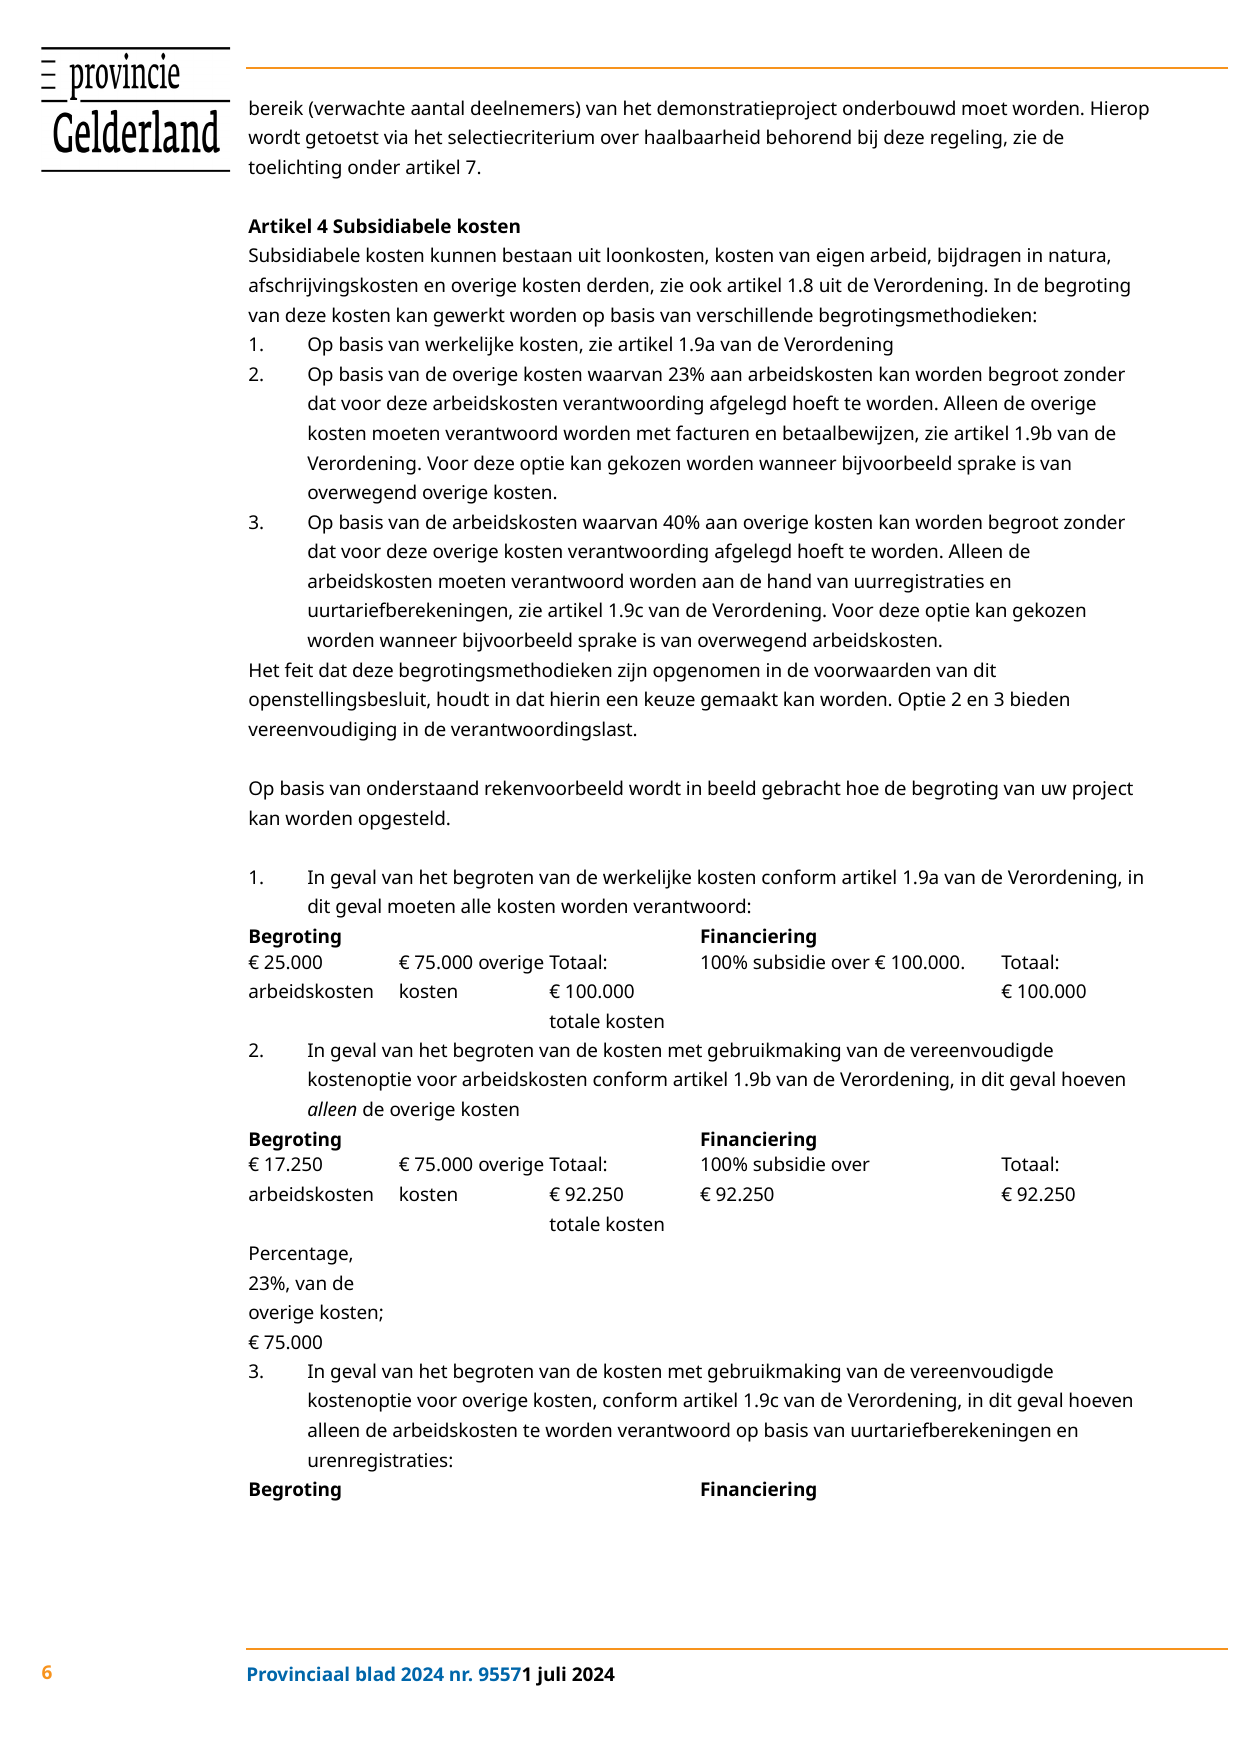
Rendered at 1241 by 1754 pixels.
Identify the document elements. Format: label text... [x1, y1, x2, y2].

list In geval van het begroten van de kosten met gebruikmaking van de vereenvoudigde kostenoptie voor overige kosten, conform artikel 1.9c van de Verordening, in dit geval hoeven alleen de arbeidskosten te worden verantwoord op basis van uurtariefberekeningen en urenregistraties: [248, 1358, 1152, 1473]
table_header Begroting [248, 1477, 398, 1502]
table_cell 100% subsidie over € 92.250 [700, 1152, 1001, 1355]
table_cell Totaal: € 100.000 [1001, 949, 1152, 1034]
table_header Financiering [700, 923, 1001, 949]
table_header [1001, 1126, 1152, 1152]
table_header [399, 923, 549, 949]
table_cell € 75.000 overige kosten [399, 949, 549, 1034]
table_cell Totaal: € 92.250 [1001, 1152, 1152, 1355]
table_header [1001, 923, 1152, 949]
table_header [399, 1126, 549, 1152]
table_cell € 25.000 arbeidskosten [248, 949, 398, 1034]
picture [41, 47, 231, 172]
table_header Begroting [248, 1126, 398, 1152]
text Op basis van onderstaand rekenvoorbeeld wordt in beeld gebracht hoe de begroting van uw project kan worden opgesteld. [248, 775, 1152, 831]
table_header [399, 1477, 549, 1502]
table_header [549, 923, 700, 949]
list In geval van het begroten van de kosten met gebruikmaking van de vereenvoudigde kostenoptie voor arbeidskosten conform artikel 1.9b van de Verordening, in dit geval hoeven alleen de overige kosten [248, 1037, 1152, 1122]
list In geval van het begroten van de werkelijke kosten conform artikel 1.9a van de Verordening, in dit geval moeten alle kosten worden verantwoord: [248, 864, 1152, 919]
table_header Financiering [700, 1477, 1001, 1502]
text bereik (verwachte aantal deelnemers) van het demonstratieproject onderbouwd moet worden. Hierop wordt getoetst via het selectiecriterium over haalbaarheid behorend bij deze regeling, zie de toelichting onder artikel 7. [248, 95, 1152, 180]
table_cell Totaal: € 100.000 totale kosten [549, 949, 700, 1034]
table_cell € 75.000 overige kosten [399, 1152, 549, 1355]
text Artikel 4 Subsidiabele kosten [248, 213, 1152, 239]
list Op basis van de arbeidskosten waarvan 40% aan overige kosten kan worden begroot zonder dat voor deze overige kosten verantwoording afgelegd hoeft te worden. Alleen de arbeidskosten moeten verantwoord worden aan de hand van uurregistraties en uurtariefberekeningen, zie artikel 1.9c van de Verordening. Voor deze optie kan gekozen worden wanneer bijvoorbeeld sprake is van overwegend arbeidskosten. [248, 509, 1152, 653]
list Op basis van werkelijke kosten, zie artikel 1.9a van de Verordening [248, 331, 1152, 357]
list Op basis van de overige kosten waarvan 23% aan arbeidskosten kan worden begroot zonder dat voor deze arbeidskosten verantwoording afgelegd hoeft te worden. Alleen de overige kosten moeten verantwoord worden met facturen en betaalbewijzen, zie artikel 1.9b van de Verordening. Voor deze optie kan gekozen worden wanneer bijvoorbeeld sprake is van overwegend overige kosten. [248, 361, 1152, 505]
table_cell Totaal: € 92.250 totale kosten [549, 1152, 700, 1355]
table_header Financiering [700, 1126, 1001, 1152]
text Het feit dat deze begrotingsmethodieken zijn opgenomen in de voorwaarden van dit openstellingsbesluit, houdt in dat hierin een keuze gemaakt kan worden. Optie 2 en 3 bieden vereenvoudiging in de verantwoordingslast. [248, 657, 1152, 742]
table_cell 100% subsidie over € 100.000. [700, 949, 1001, 1034]
table_header Begroting [248, 923, 398, 949]
table_cell € 17.250 arbeidskosten Percentage, 23%, van de overige kosten; € 75.000 [248, 1152, 398, 1355]
table_header [549, 1477, 700, 1502]
table_header [1001, 1477, 1152, 1502]
text Subsidiabele kosten kunnen bestaan uit loonkosten, kosten van eigen arbeid, bijdragen in natura, afschrijvingskosten en overige kosten derden, zie ook artikel 1.8 uit de Verordening. In de begroting van deze kosten kan gewerkt worden op basis van verschillende begrotingsmethodieken: [248, 243, 1152, 328]
table_header [549, 1126, 700, 1152]
